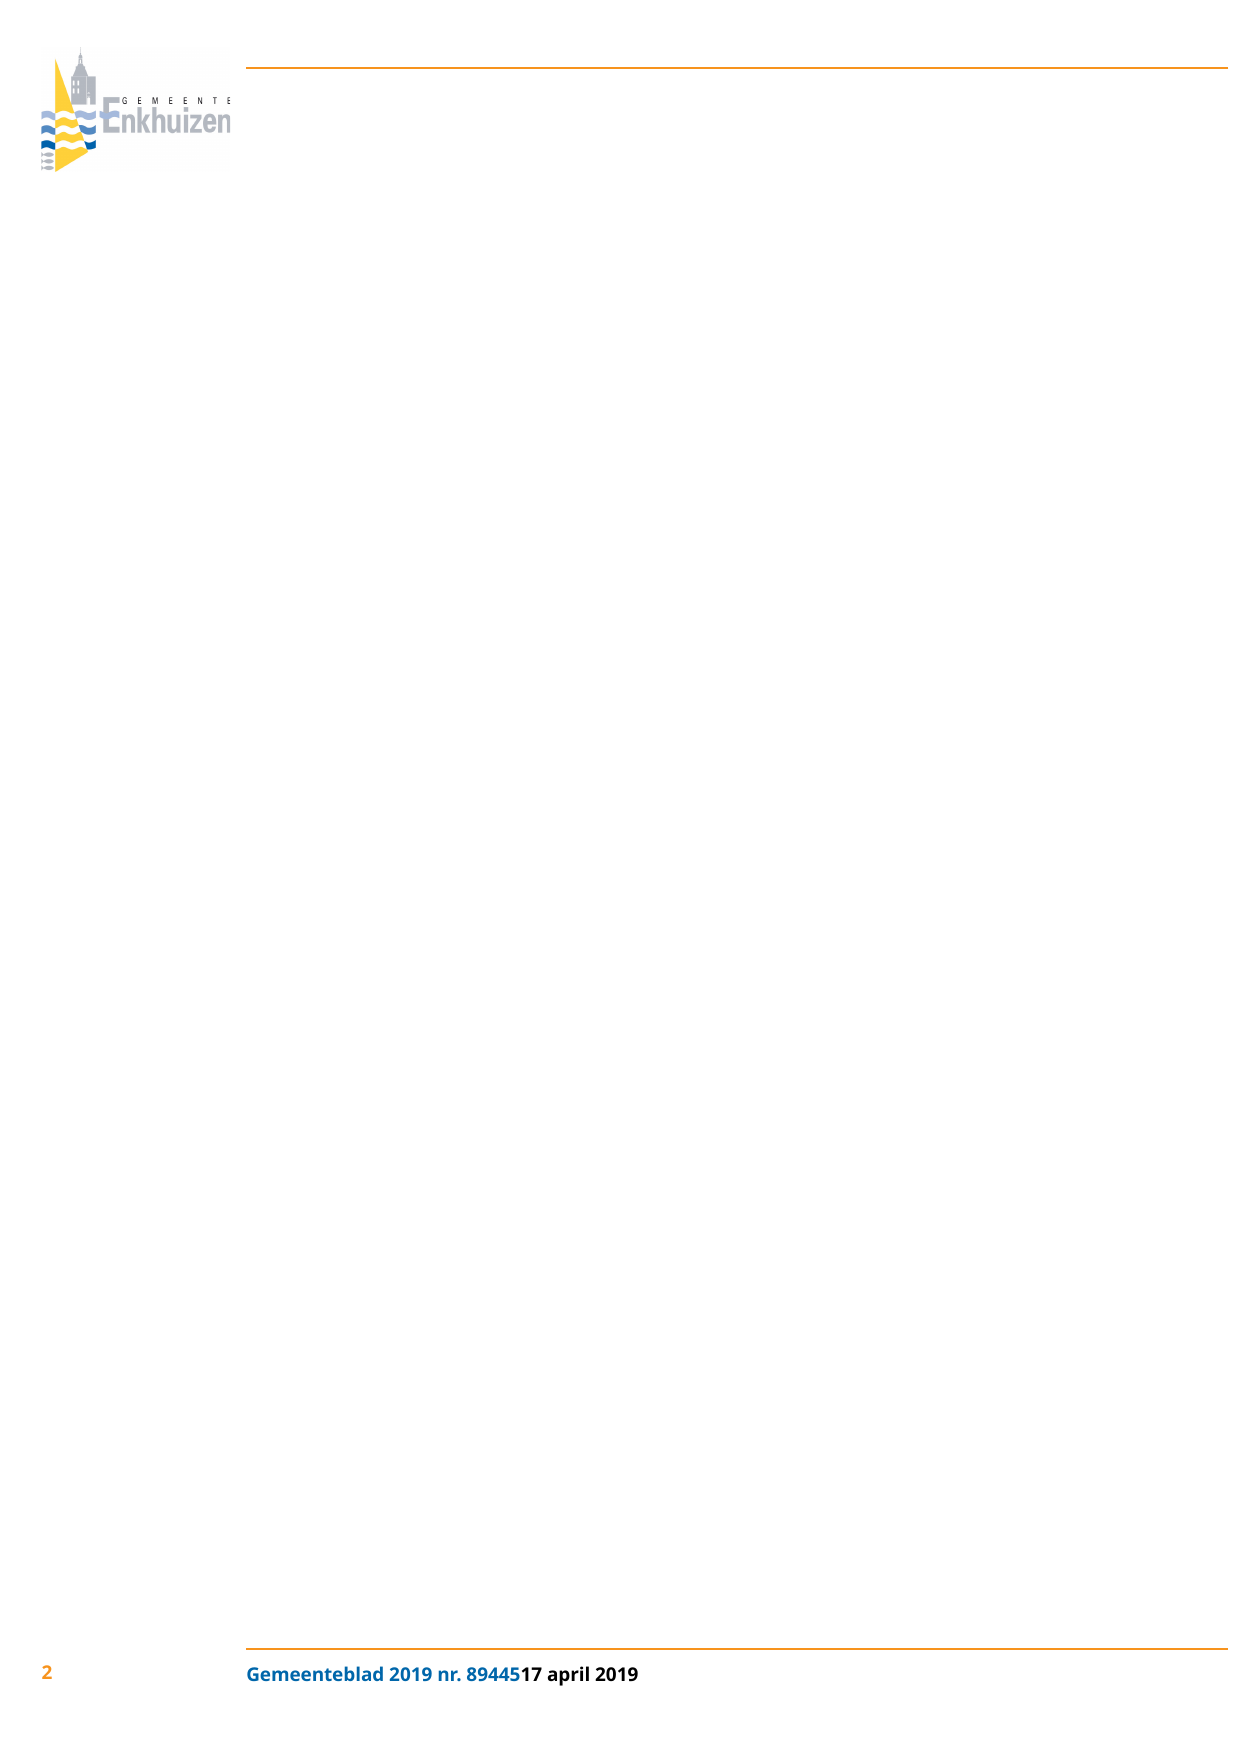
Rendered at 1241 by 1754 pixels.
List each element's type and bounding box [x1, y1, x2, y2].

picture [41, 47, 231, 172]
